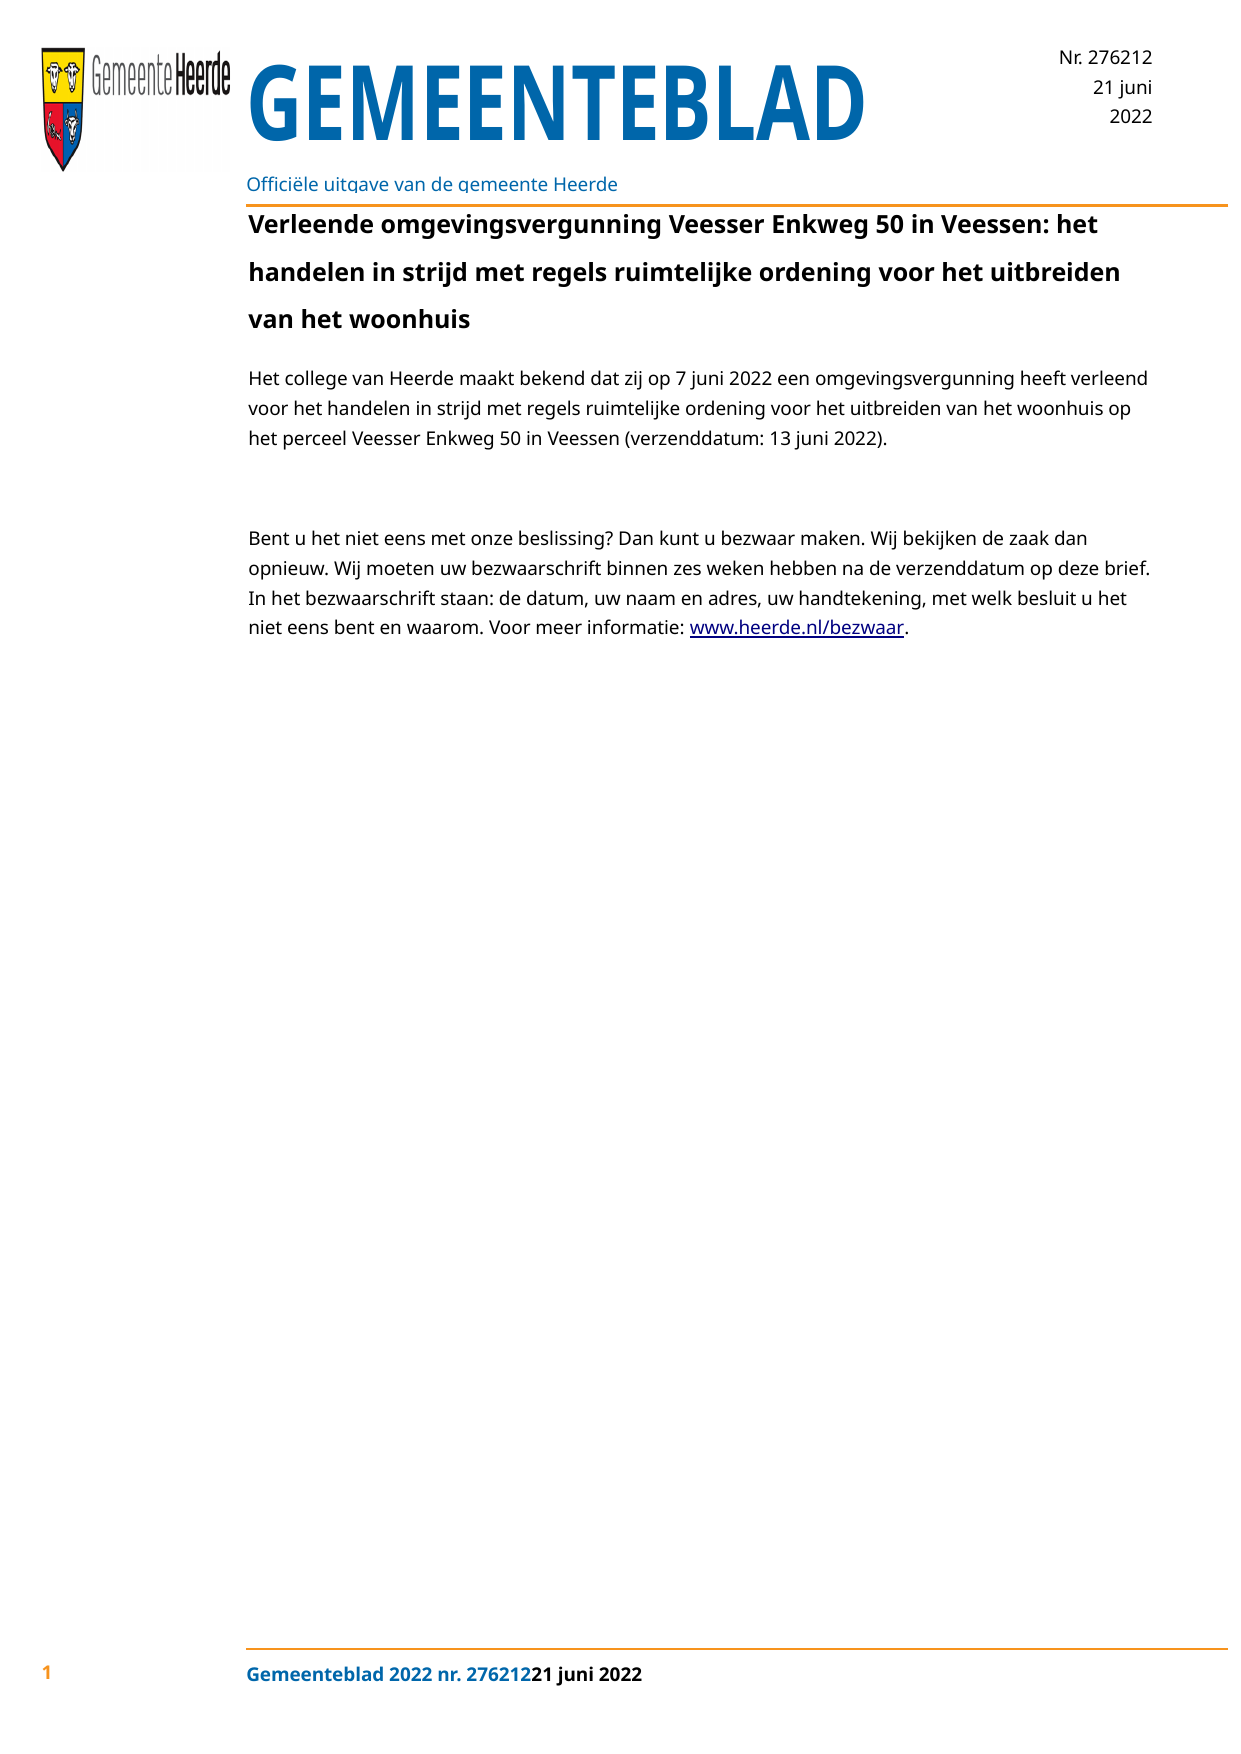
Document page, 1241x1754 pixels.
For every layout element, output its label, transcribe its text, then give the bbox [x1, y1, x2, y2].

text Bent u het niet eens met onze beslissing? Dan kunt u bezwaar maken. Wij bekijken de zaak dan opnieuw. Wij moeten uw bezwaarschrift binnen zes weken hebben na de verzenddatum op deze brief. In het bezwaarschrift staan: de datum, uw naam en adres, uw handtekening, met welk besluit u het niet eens bent en waarom. Voor meer informatie: www.heerde.nl/bezwaar. [248, 526, 1152, 640]
text Het college van Heerde maakt bekend dat zij op 7 juni 2022 een omgevingsvergunning heeft verleend voor het handelen in strijd met regels ruimtelijke ordening voor het uitbreiden van het woonhuis op het perceel Veesser Enkweg 50 in Veessen (verzenddatum: 13 juni 2022). [248, 366, 1152, 450]
text Verleende omgevingsvergunning Veesser Enkweg 50 in Veessen: het handelen in strijd met regels ruimtelijke ordening voor het uitbreiden van het woonhuis [248, 207, 1152, 336]
picture [41, 47, 231, 172]
